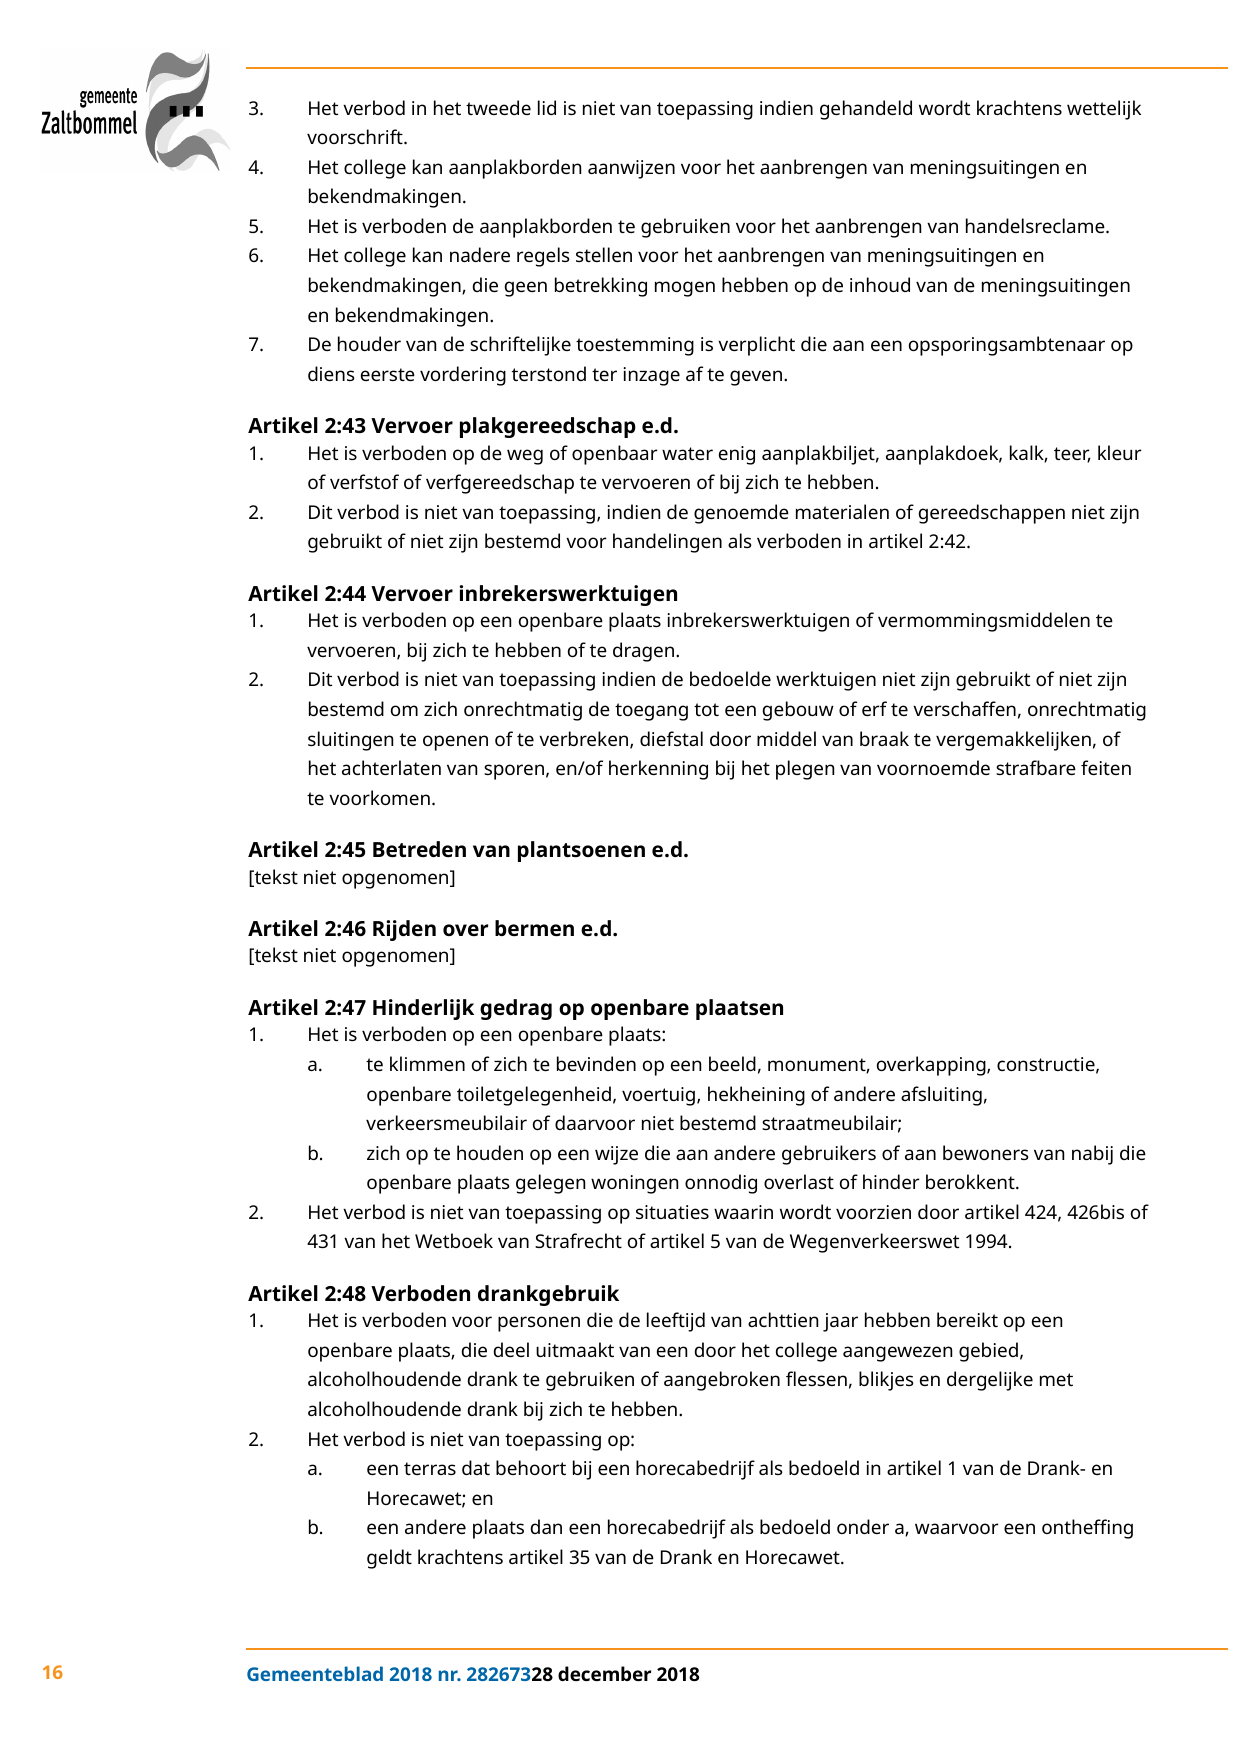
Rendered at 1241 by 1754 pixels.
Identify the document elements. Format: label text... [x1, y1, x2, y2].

list Het verbod is niet van toepassing op situaties waarin wordt voorzien door artikel 424, 426bis of 431 van het Wetboek van Strafrecht of artikel 5 van de Wegenverkeerswet 1994. [248, 1199, 1152, 1254]
list Het college kan nadere regels stellen voor het aanbrengen van meningsuitingen en bekendmakingen, die geen betrekking mogen hebben op de inhoud van de meningsuitingen en bekendmakingen. [248, 243, 1152, 328]
text [tekst niet opgenomen] [248, 864, 1152, 889]
list Het is verboden op een openbare plaats: [248, 1022, 1152, 1047]
list Dit verbod is niet van toepassing indien de bedoelde werktuigen niet zijn gebruikt of niet zijn bestemd om zich onrechtmatig de toegang tot een gebouw of erf te verschaffen, onrechtmatig sluitingen te openen of te verbreken, diefstal door middel van braak te vergemakkelijken, of het achterlaten van sporen, en/of herkenning bij het plegen van voornoemde strafbare feiten te voorkomen. [248, 667, 1152, 811]
text Artikel 2:43 Vervoer plakgereedschap e.d. [248, 411, 1152, 440]
list te klimmen of zich te bevinden op een beeld, monument, overkapping, constructie, openbare toiletgelegenheid, voertuig, hekheining of andere afsluiting, verkeersmeubilair of daarvoor niet bestemd straatmeubilair; [307, 1051, 1152, 1136]
list Het verbod is niet van toepassing op: [248, 1426, 1152, 1452]
list Het college kan aanplakborden aanwijzen voor het aanbrengen van meningsuitingen en bekendmakingen. [248, 154, 1152, 209]
list De houder van de schriftelijke toestemming is verplicht die aan een opsporingsambtenaar op diens eerste vordering terstond ter inzage af te geven. [248, 331, 1152, 387]
text Artikel 2:44 Vervoer inbrekerswerktuigen [248, 579, 1152, 607]
text Artikel 2:46 Rijden over bermen e.d. [248, 914, 1152, 943]
text Artikel 2:45 Betreden van plantsoenen e.d. [248, 835, 1152, 864]
list Het verbod in het tweede lid is niet van toepassing indien gehandeld wordt krachtens wettelijk voorschrift. [248, 95, 1152, 150]
list zich op te houden op een wijze die aan andere gebruikers of aan bewoners van nabij die openbare plaats gelegen woningen onnodig overlast of hinder berokkent. [307, 1140, 1152, 1195]
list een andere plaats dan een horecabedrijf als bedoeld onder a, waarvoor een ontheffing geldt krachtens artikel 35 van de Drank en Horecawet. [307, 1514, 1152, 1570]
list Dit verbod is niet van toepassing, indien de genoemde materialen of gereedschappen niet zijn gebruikt of niet zijn bestemd voor handelingen als verboden in artikel 2:42. [248, 499, 1152, 554]
text Artikel 2:48 Verboden drankgebruik [248, 1279, 1152, 1307]
list een terras dat behoort bij een horecabedrijf als bedoeld in artikel 1 van de Drank- en Horecawet; en [307, 1455, 1152, 1511]
list Het is verboden op een openbare plaats inbrekerswerktuigen of vermommingsmiddelen te vervoeren, bij zich te hebben of te dragen. [248, 607, 1152, 663]
text [tekst niet opgenomen] [248, 943, 1152, 968]
list Het is verboden de aanplakborden te gebruiken voor het aanbrengen van handelsreclame. [248, 213, 1152, 239]
list Het is verboden op de weg of openbaar water enig aanplakbiljet, aanplakdoek, kalk, teer, kleur of verfstof of verfgereedschap te vervoeren of bij zich te hebben. [248, 440, 1152, 495]
picture [41, 47, 231, 172]
list Het is verboden voor personen die de leeftijd van achttien jaar hebben bereikt op een openbare plaats, die deel uitmaakt van een door het college aangewezen gebied, alcoholhoudende drank te gebruiken of aangebroken flessen, blikjes en dergelijke met alcoholhoudende drank bij zich te hebben. [248, 1307, 1152, 1422]
text Artikel 2:47 Hinderlijk gedrag op openbare plaatsen [248, 993, 1152, 1022]
